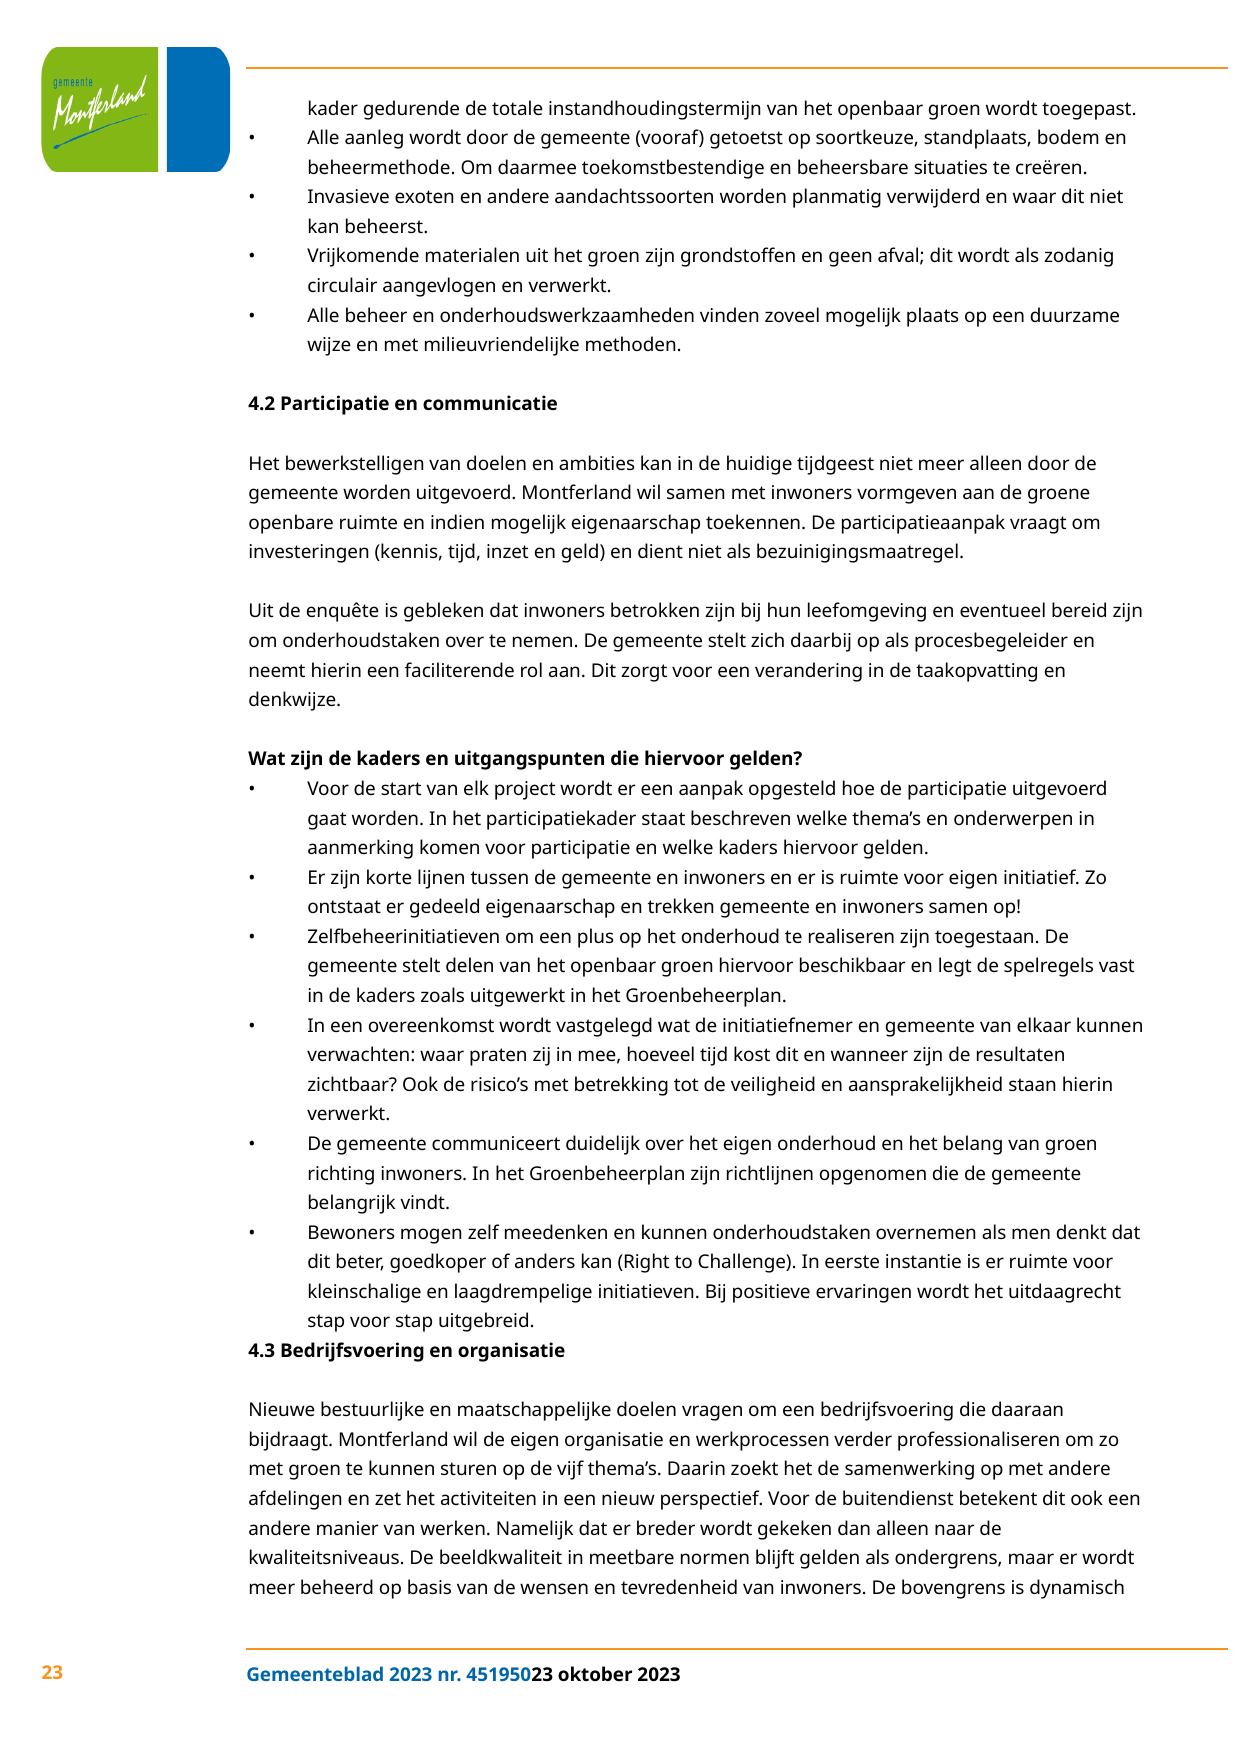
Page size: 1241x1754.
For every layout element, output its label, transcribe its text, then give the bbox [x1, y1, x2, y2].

list Alle beheer en onderhoudswerkzaamheden vinden zoveel mogelijk plaats op een duurzame wijze en met milieuvriendelijke methoden. [248, 302, 1152, 357]
list kader gedurende de totale instandhoudingstermijn van het openbaar groen wordt toegepast. [248, 95, 1152, 121]
text 4.3 Bedrijfsvoering en organisatie [248, 1337, 1152, 1363]
text Uit de enquête is gebleken dat inwoners betrokken zijn bij hun leefomgeving en eventueel bereid zijn om onderhoudstaken over te nemen. De gemeente stelt zich daarbij op als procesbegeleider en neemt hierin een faciliterende rol aan. Dit zorgt voor een verandering in de taakopvatting en denkwijze. [248, 598, 1152, 712]
list Er zijn korte lijnen tussen de gemeente en inwoners en er is ruimte voor eigen initiatief. Zo ontstaat er gedeeld eigenaarschap en trekken gemeente en inwoners samen op! [248, 864, 1152, 919]
list Bewoners mogen zelf meedenken en kunnen onderhoudstaken overnemen als men denkt dat dit beter, goedkoper of anders kan (Right to Challenge). In eerste instantie is er ruimte voor kleinschalige en laagdrempelige initiatieven. Bij positieve ervaringen wordt het uitdaagrecht stap voor stap uitgebreid. [248, 1219, 1152, 1333]
list Zelfbeheerinitiatieven om een plus op het onderhoud te realiseren zijn toegestaan. De gemeente stelt delen van het openbaar groen hiervoor beschikbaar en legt de spelregels vast in de kaders zoals uitgewerkt in het Groenbeheerplan. [248, 923, 1152, 1008]
picture [41, 47, 231, 172]
text 4.2 Participatie en communicatie [248, 391, 1152, 416]
text Nieuwe bestuurlijke en maatschappelijke doelen vragen om een bedrijfsvoering die daaraan bijdraagt. Montferland wil de eigen organisatie en werkprocessen verder professionaliseren om zo met groen te kunnen sturen op de vijf thema’s. Daarin zoekt het de samenwerking op met andere afdelingen en zet het activiteiten in een nieuw perspectief. Voor de buitendienst betekent dit ook een andere manier van werken. Namelijk dat er breder wordt gekeken dan alleen naar de kwaliteitsniveaus. De beeldkwaliteit in meetbare normen blijft gelden als ondergrens, maar er wordt meer beheerd op basis van de wensen en tevredenheid van inwoners. De bovengrens is dynamisch [248, 1396, 1152, 1600]
text Wat zijn de kaders en uitgangspunten die hiervoor gelden? [248, 746, 1152, 771]
list Vrijkomende materialen uit het groen zijn grondstoffen en geen afval; dit wordt als zodanig circulair aangevlogen en verwerkt. [248, 243, 1152, 298]
list De gemeente communiceert duidelijk over het eigen onderhoud en het belang van groen richting inwoners. In het Groenbeheerplan zijn richtlijnen opgenomen die de gemeente belangrijk vindt. [248, 1130, 1152, 1215]
list Voor de start van elk project wordt er een aanpak opgesteld hoe de participatie uitgevoerd gaat worden. In het participatiekader staat beschreven welke thema’s en onderwerpen in aanmerking komen voor participatie en welke kaders hiervoor gelden. [248, 775, 1152, 860]
list Invasieve exoten en andere aandachtssoorten worden planmatig verwijderd en waar dit niet kan beheerst. [248, 183, 1152, 239]
list Alle aanleg wordt door de gemeente (vooraf) getoetst op soortkeuze, standplaats, bodem en beheermethode. Om daarmee toekomstbestendige en beheersbare situaties te creëren. [248, 124, 1152, 180]
text Het bewerkstelligen van doelen en ambities kan in de huidige tijdgeest niet meer alleen door de gemeente worden uitgevoerd. Montferland wil samen met inwoners vormgeven aan de groene openbare ruimte en indien mogelijk eigenaarschap toekennen. De participatieaanpak vraagt om investeringen (kennis, tijd, inzet en geld) en dient niet als bezuinigingsmaatregel. [248, 450, 1152, 564]
list In een overeenkomst wordt vastgelegd wat de initiatiefnemer en gemeente van elkaar kunnen verwachten: waar praten zij in mee, hoeveel tijd kost dit en wanneer zijn de resultaten zichtbaar? Ook de risico’s met betrekking tot de veiligheid en aansprakelijkheid staan hierin verwerkt. [248, 1012, 1152, 1126]
